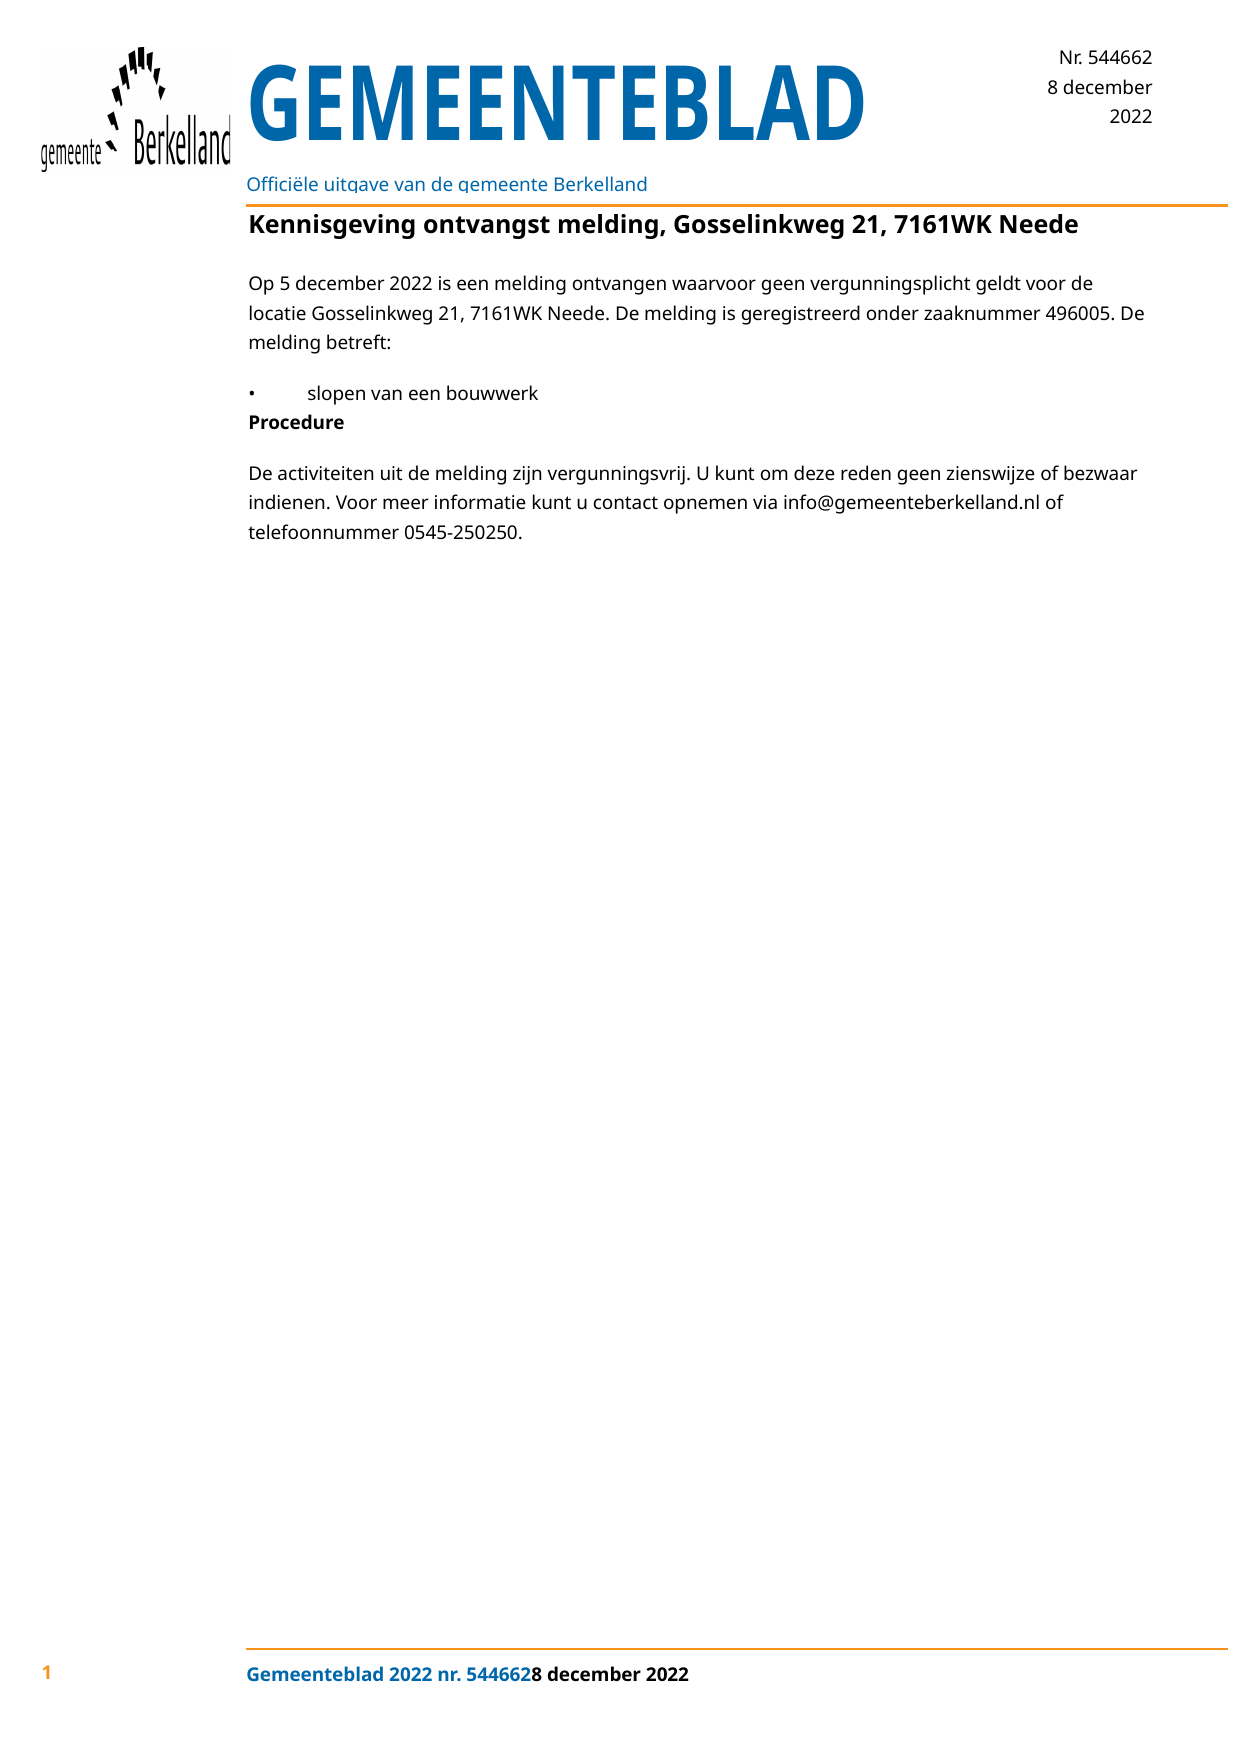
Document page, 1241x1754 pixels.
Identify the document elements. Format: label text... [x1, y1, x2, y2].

text De activiteiten uit de melding zijn vergunningsvrij. U kunt om deze reden geen zienswijze of bezwaar indienen. Voor meer informatie kunt u contact opnemen via info@gemeenteberkelland.nl of telefoonnummer 0545-250250. [248, 460, 1152, 545]
picture [41, 47, 231, 172]
list slopen van een bouwwerk [248, 380, 1152, 406]
text Kennisgeving ontvangst melding, Gosselinkweg 21, 7161WK Neede [248, 207, 1152, 241]
text Procedure [248, 409, 1152, 435]
text Op 5 december 2022 is een melding ontvangen waarvoor geen vergunningsplicht geldt voor de locatie Gosselinkweg 21, 7161WK Neede. De melding is geregistreerd onder zaaknummer 496005. De melding betreft: [248, 270, 1152, 355]
